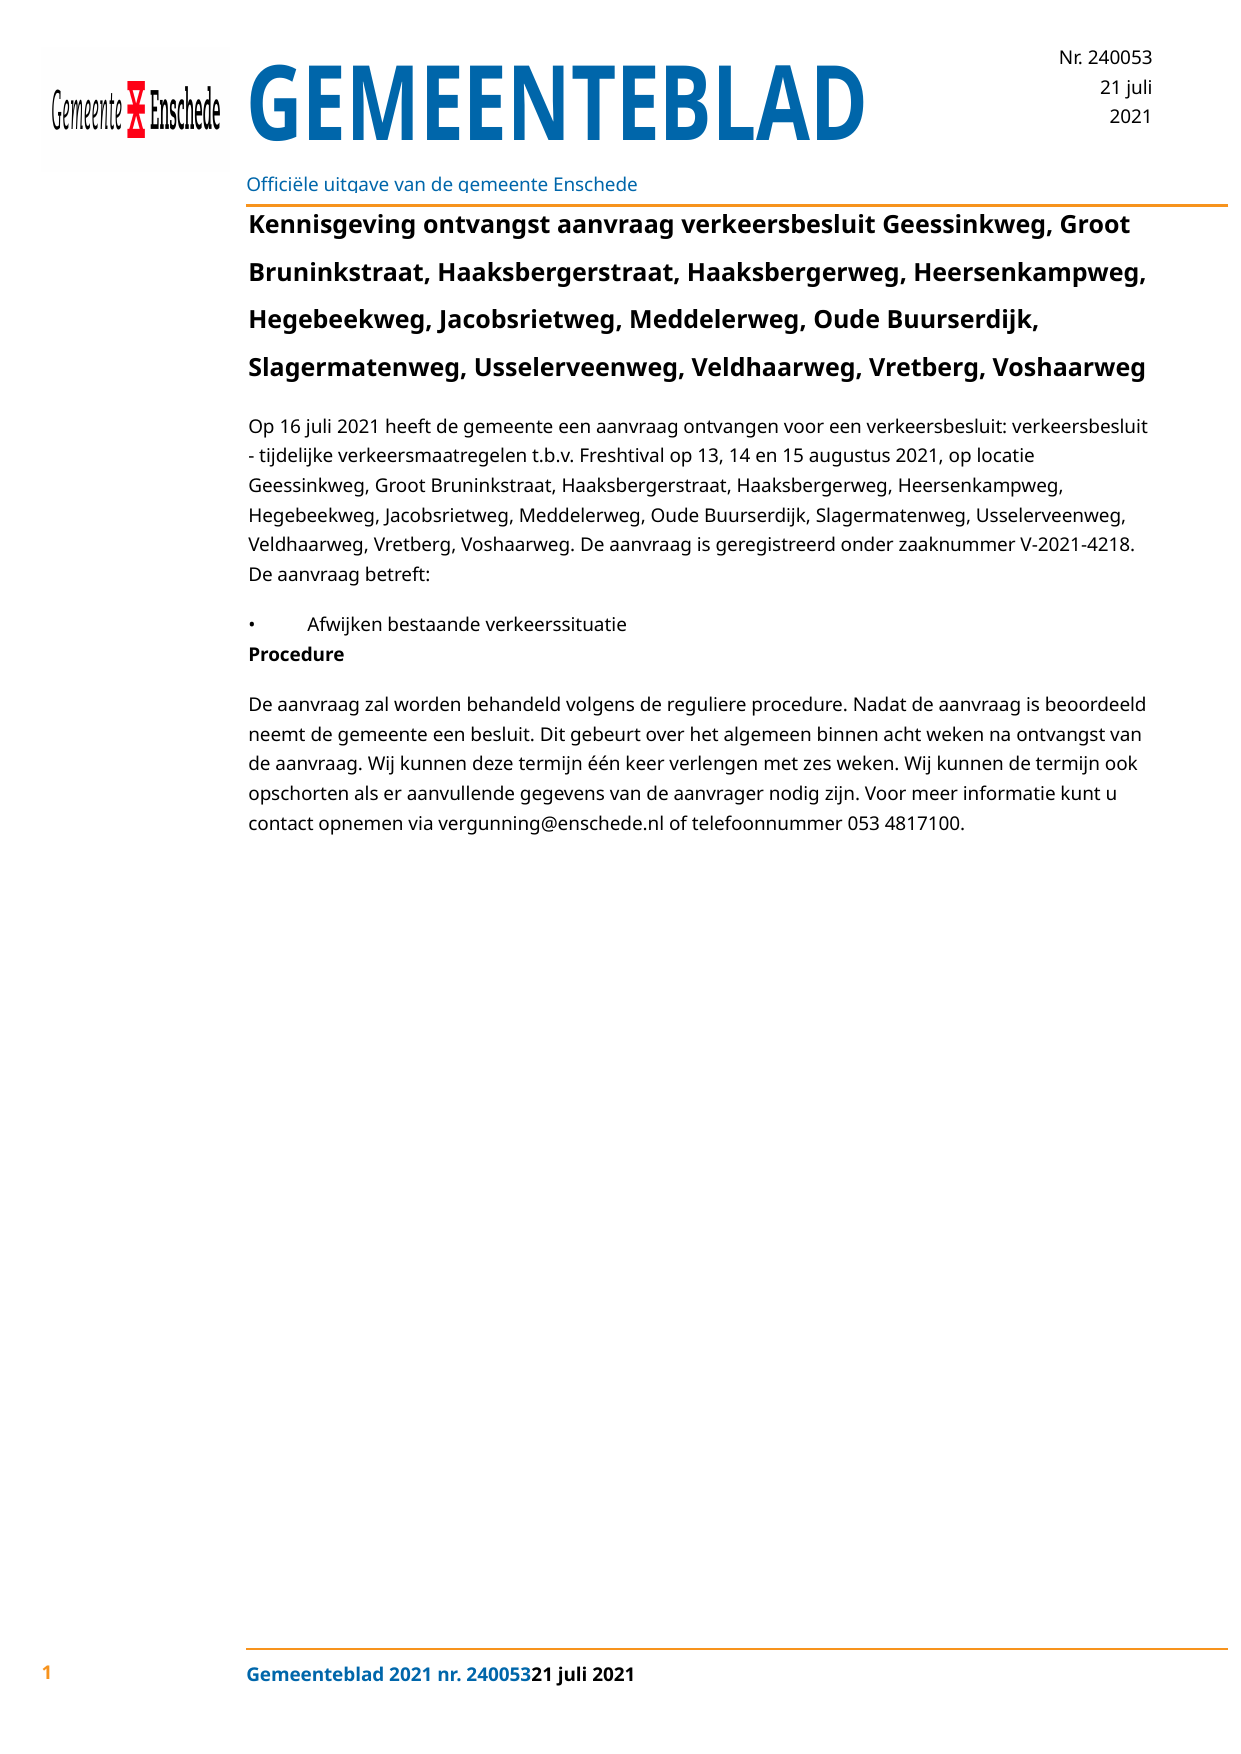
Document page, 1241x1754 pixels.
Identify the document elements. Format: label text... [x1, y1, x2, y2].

text Op 16 juli 2021 heeft de gemeente een aanvraag ontvangen voor een verkeersbesluit: verkeersbesluit - tijdelijke verkeersmaatregelen t.b.v. Freshtival op 13, 14 en 15 augustus 2021, op locatie Geessinkweg, Groot Bruninkstraat, Haaksbergerstraat, Haaksbergerweg, Heersenkampweg, Hegebeekweg, Jacobsrietweg, Meddelerweg, Oude Buurserdijk, Slagermatenweg, Usselerveenweg, Veldhaarweg, Vretberg, Voshaarweg. De aanvraag is geregistreerd onder zaaknummer V-2021-4218. De aanvraag betreft: [248, 413, 1152, 587]
text De aanvraag zal worden behandeld volgens de reguliere procedure. Nadat de aanvraag is beoordeeld neemt de gemeente een besluit. Dit gebeurt over het algemeen binnen acht weken na ontvangst van de aanvraag. Wij kunnen deze termijn één keer verlengen met zes weken. Wij kunnen de termijn ook opschorten als er aanvullende gegevens van de aanvrager nodig zijn. Voor meer informatie kunt u contact opnemen via vergunning@enschede.nl of telefoonnummer 053 4817100. [248, 691, 1152, 836]
picture [41, 47, 231, 172]
list Afwijken bestaande verkeerssituatie [248, 611, 1152, 637]
text Kennisgeving ontvangst aanvraag verkeersbesluit Geessinkweg, Groot Bruninkstraat, Haaksbergerstraat, Haaksbergerweg, Heersenkampweg, Hegebeekweg, Jacobsrietweg, Meddelerweg, Oude Buurserdijk, Slagermatenweg, Usselerveenweg, Veldhaarweg, Vretberg, Voshaarweg [248, 207, 1152, 384]
text Procedure [248, 641, 1152, 667]
